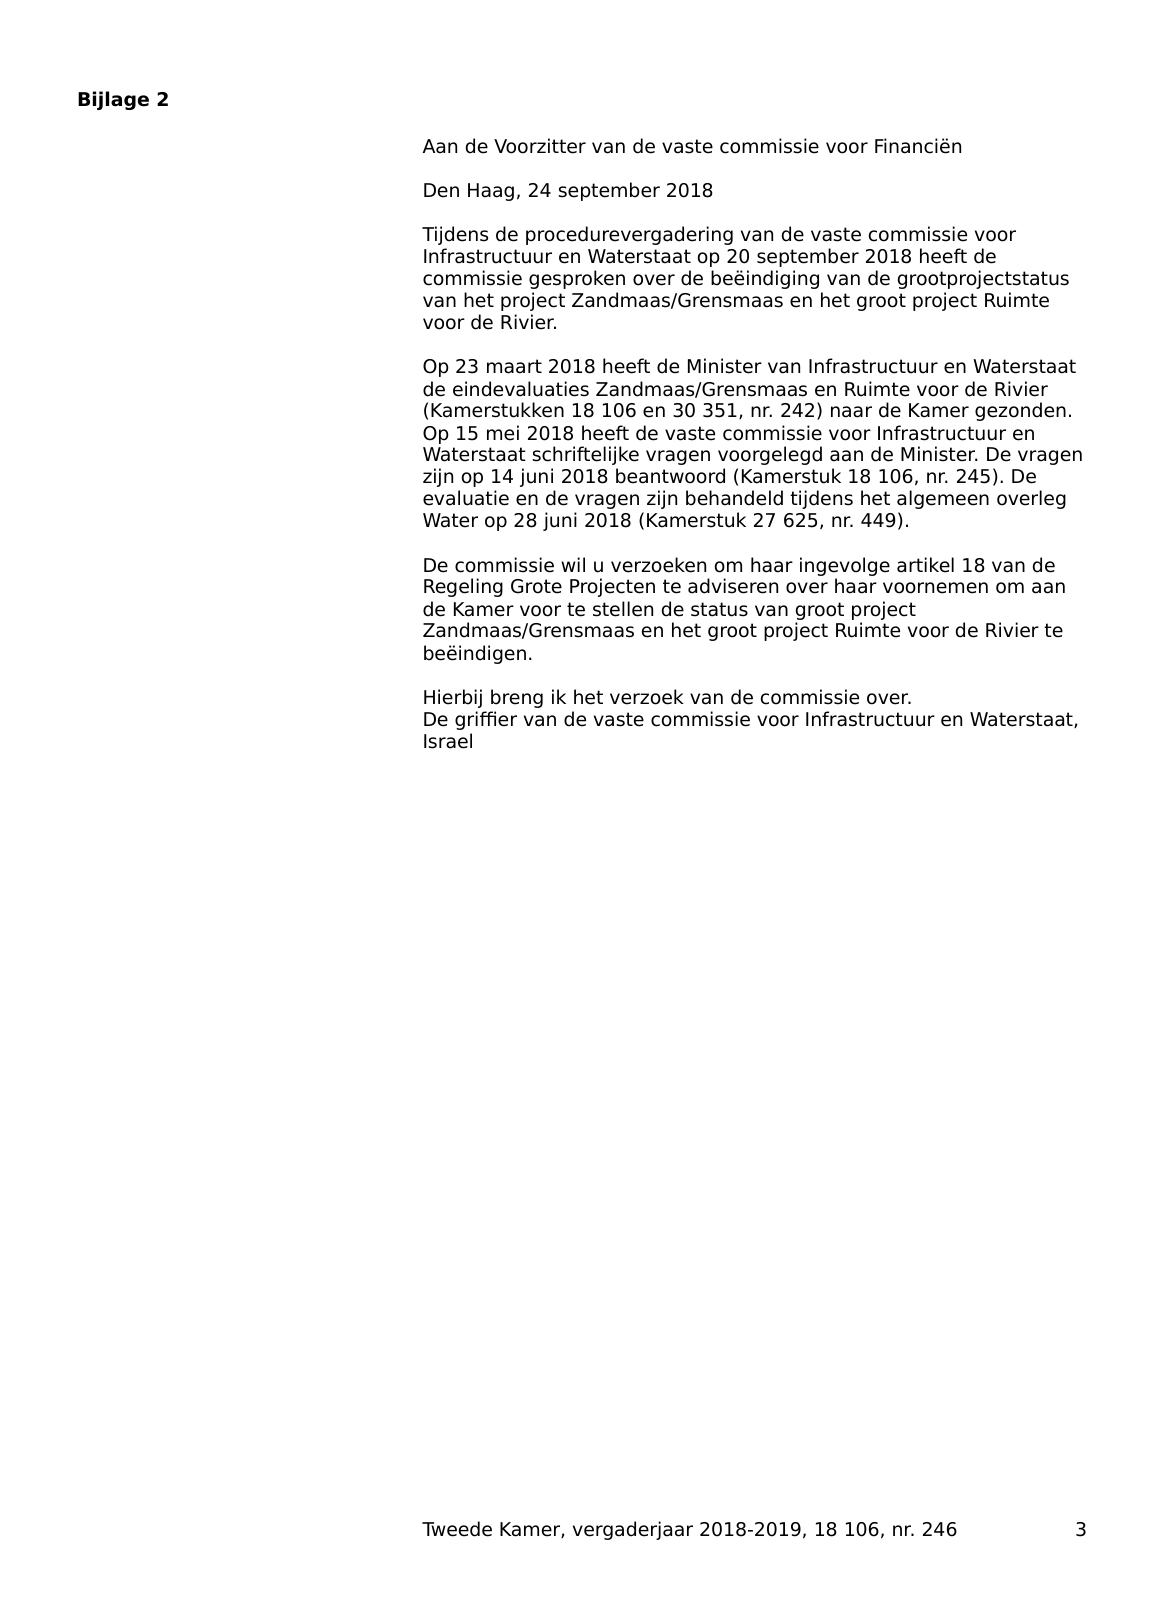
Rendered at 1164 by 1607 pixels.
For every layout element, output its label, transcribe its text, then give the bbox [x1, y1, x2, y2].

text De griffier van de vaste commissie voor Infrastructuur en Waterstaat, Israel [422, 708, 1087, 752]
text Aan de Voorzitter van de vaste commissie voor Financiën [422, 136, 1087, 158]
text Hierbij breng ik het verzoek van de commissie over. [422, 687, 1087, 708]
text Op 23 maart 2018 heeft de Minister van Infrastructuur en Waterstaat de eindevaluaties Zandmaas/Grensmaas en Ruimte voor de Rivier (Kamerstukken 18 106 en 30 351, nr. 242) naar de Kamer gezonden. Op 15 mei 2018 heeft de vaste commissie voor Infrastructuur en Waterstaat schriftelijke vragen voorgelegd aan de Minister. De vragen zijn op 14 juni 2018 beantwoord (Kamerstuk 18 106, nr. 245). De evaluatie en de vragen zijn behandeld tijdens het algemeen overleg Water op 28 juni 2018 (Kamerstuk 27 625, nr. 449). [422, 356, 1087, 532]
text Den Haag, 24 september 2018 [422, 180, 1087, 202]
text De commissie wil u verzoeken om haar ingevolge artikel 18 van de Regeling Grote Projecten te adviseren over haar voornemen om aan de Kamer voor te stellen de status van groot project Zandmaas/Grensmaas en het groot project Ruimte voor de Rivier te beëindigen. [422, 554, 1087, 664]
text Tijdens de procedurevergadering van de vaste commissie voor Infrastructuur en Waterstaat op 20 september 2018 heeft de commissie gesproken over de beëindiging van de grootprojectstatus van het project Zandmaas/Grensmaas en het groot project Ruimte voor de Rivier. [422, 224, 1087, 334]
subtitle Bijlage 2 [77, 89, 1087, 111]
